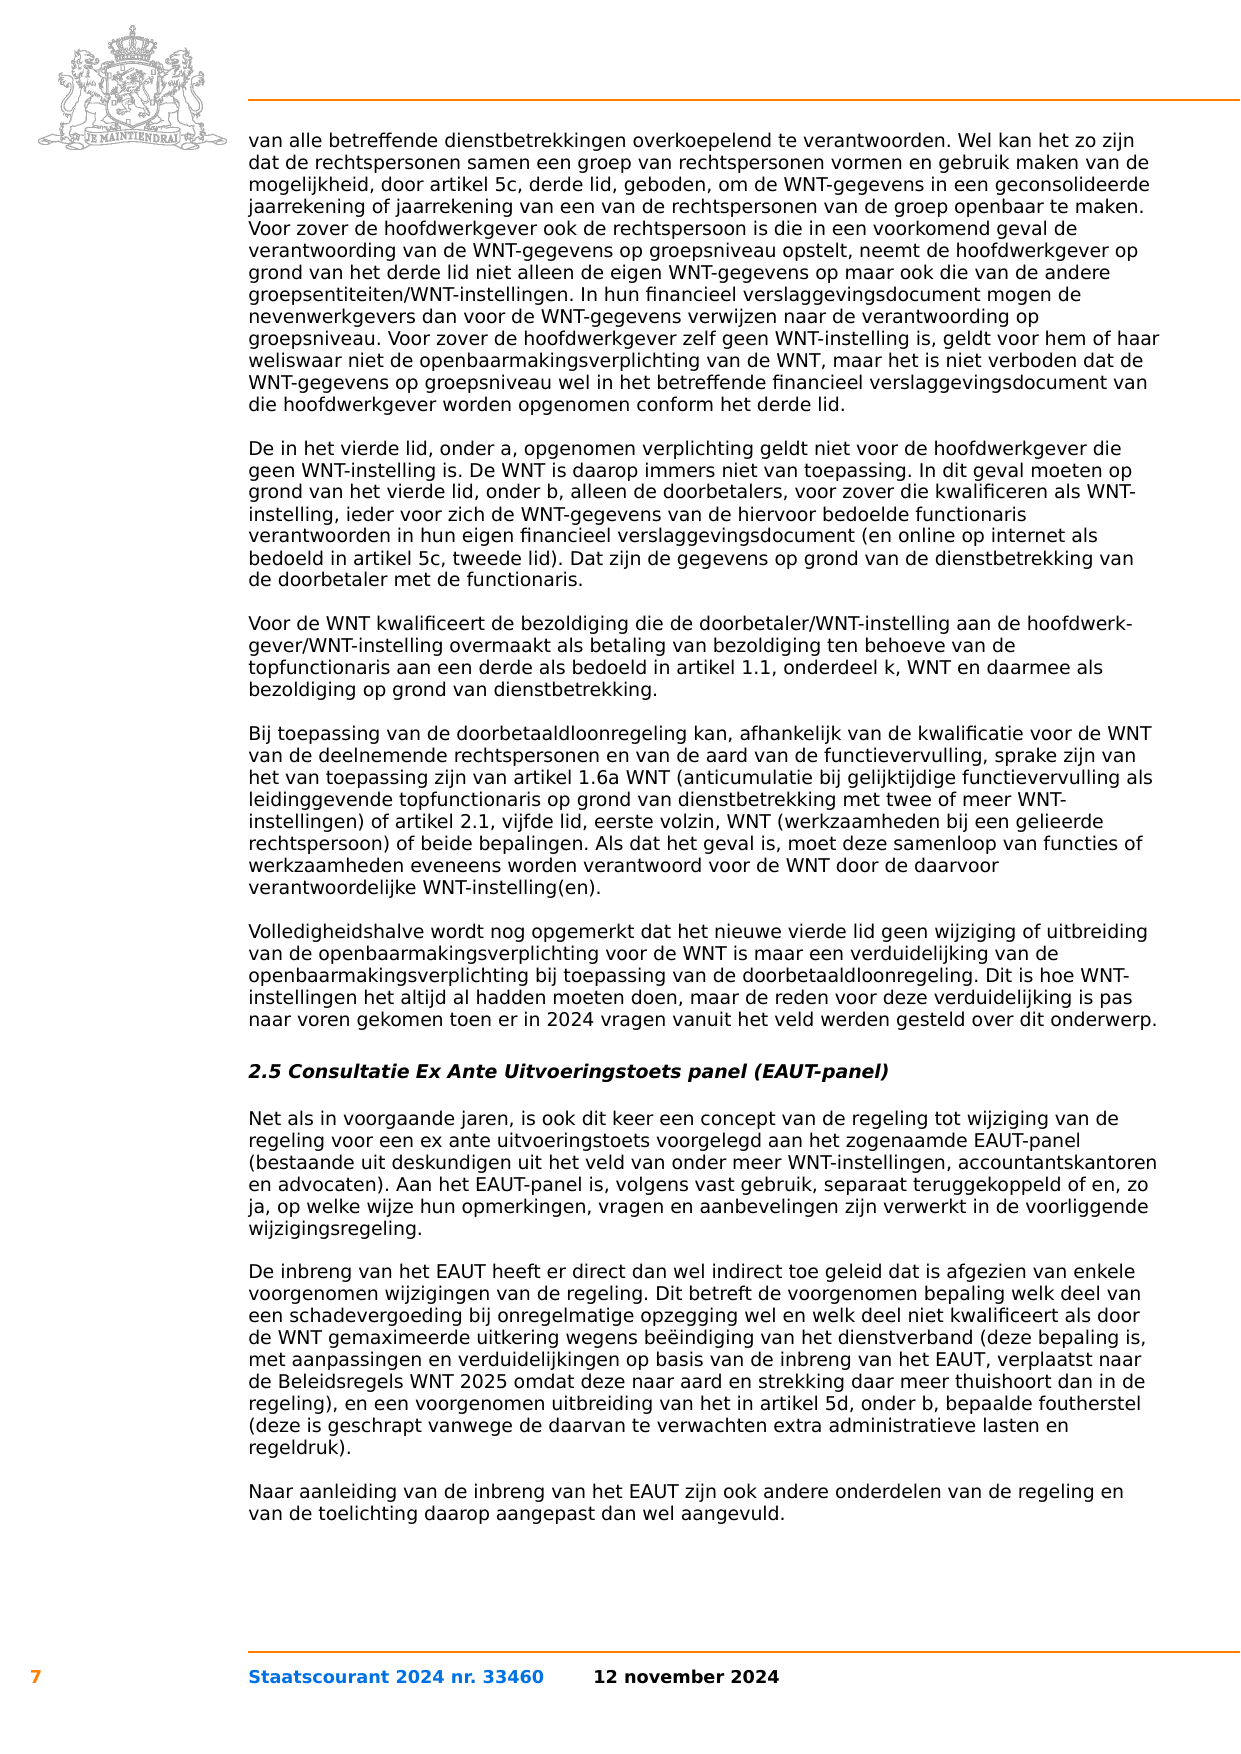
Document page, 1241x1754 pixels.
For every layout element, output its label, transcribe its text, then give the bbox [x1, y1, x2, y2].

text Voor de WNT kwalificeert de bezoldiging die de doorbetaler/WNT-instelling aan de hoofdwerk-gever/WNT-instelling overmaakt als betaling van bezoldiging ten behoeve van de topfunctionaris aan een derde als bedoeld in artikel 1.1, onderdeel k, WNT en daarmee als bezoldiging op grond van dienstbetrekking. [248, 613, 1163, 701]
text van alle betreffende dienstbetrekkingen overkoepelend te verantwoorden. Wel kan het zo zijn dat de rechtspersonen samen een groep van rechtspersonen vormen en gebruik maken van de mogelijkheid, door artikel 5c, derde lid, geboden, om de WNT-gegevens in een geconsolideerde jaarrekening of jaarrekening van een van de rechtspersonen van de groep openbaar te maken. Voor zover de hoofdwerkgever ook de rechtspersoon is die in een voorkomend geval de verantwoording van de WNT-gegevens op groepsniveau opstelt, neemt de hoofdwerkgever op grond van het derde lid niet alleen de eigen WNT-gegevens op maar ook die van de andere groepsentiteiten/WNT-instellingen. In hun financieel verslaggevingsdocument mogen de nevenwerkgevers dan voor de WNT-gegevens verwijzen naar de verantwoording op groepsniveau. Voor zover de hoofdwerkgever zelf geen WNT-instelling is, geldt voor hem of haar weliswaar niet de openbaarmakingsverplichting van de WNT, maar het is niet verboden dat de WNT-gegevens op groepsniveau wel in het betreffende financieel verslaggevingsdocument van die hoofdwerkgever worden opgenomen conform het derde lid. [248, 130, 1163, 416]
text Net als in voorgaande jaren, is ook dit keer een concept van de regeling tot wijziging van de regeling voor een ex ante uitvoeringstoets voorgelegd aan het zogenaamde EAUT-panel (bestaande uit deskundigen uit het veld van onder meer WNT-instellingen, accountantskantoren en advocaten). Aan het EAUT-panel is, volgens vast gebruik, separaat teruggekoppeld of en, zo ja, op welke wijze hun opmerkingen, vragen en aanbevelingen zijn verwerkt in de voorliggende wijzigingsregeling. [248, 1108, 1163, 1239]
text De inbreng van het EAUT heeft er direct dan wel indirect toe geleid dat is afgezien van enkele voorgenomen wijzigingen van de regeling. Dit betreft de voorgenomen bepaling welk deel van een schadevergoeding bij onregelmatige opzegging wel en welk deel niet kwalificeert als door de WNT gemaximeerde uitkering wegens beëindiging van het dienstverband (deze bepaling is, met aanpassingen en verduidelijkingen op basis van de inbreng van het EAUT, verplaatst naar de Beleidsregels WNT 2025 omdat deze naar aard en strekking daar meer thuishoort dan in de regeling), en een voorgenomen uitbreiding van het in artikel 5d, onder b, bepaalde foutherstel (deze is geschrapt vanwege de daarvan te verwachten extra administratieve lasten en regeldruk). [248, 1261, 1163, 1459]
picture [38, 25, 227, 150]
subtitle 2.5 Consultatie Ex Ante Uitvoeringstoets panel (EAUT-panel) [248, 1061, 1163, 1083]
text Volledigheidshalve wordt nog opgemerkt dat het nieuwe vierde lid geen wijziging of uitbreiding van de openbaarmakingsverplichting voor de WNT is maar een verduidelijking van de openbaarmakingsverplichting bij toepassing van de doorbetaaldloonregeling. Dit is hoe WNT-instellingen het altijd al hadden moeten doen, maar de reden voor deze verduidelijking is pas naar voren gekomen toen er in 2024 vragen vanuit het veld werden gesteld over dit onderwerp. [248, 921, 1163, 1031]
text De in het vierde lid, onder a, opgenomen verplichting geldt niet voor de hoofdwerkgever die geen WNT-instelling is. De WNT is daarop immers niet van toepassing. In dit geval moeten op grond van het vierde lid, onder b, alleen de doorbetalers, voor zover die kwalificeren als WNT-instelling, ieder voor zich de WNT-gegevens van de hiervoor bedoelde functionaris verantwoorden in hun eigen financieel verslaggevingsdocument (en online op internet als bedoeld in artikel 5c, tweede lid). Dat zijn de gegevens op grond van de dienstbetrekking van de doorbetaler met de functionaris. [248, 437, 1163, 591]
text Naar aanleiding van de inbreng van het EAUT zijn ook andere onderdelen van de regeling en van de toelichting daarop aangepast dan wel aangevuld. [248, 1481, 1163, 1525]
text Bij toepassing van de doorbetaaldloonregeling kan, afhankelijk van de kwalificatie voor de WNT van de deelnemende rechtspersonen en van de aard van de functievervulling, sprake zijn van het van toepassing zijn van artikel 1.6a WNT (anticumulatie bij gelijktijdige functievervulling als leidinggevende topfunctionaris op grond van dienstbetrekking met twee of meer WNT-instellingen) of artikel 2.1, vijfde lid, eerste volzin, WNT (werkzaamheden bij een gelieerde rechtspersoon) of beide bepalingen. Als dat het geval is, moet deze samenloop van functies of werkzaamheden eveneens worden verantwoord voor de WNT door de daarvoor verantwoordelijke WNT-instelling(en). [248, 723, 1163, 899]
